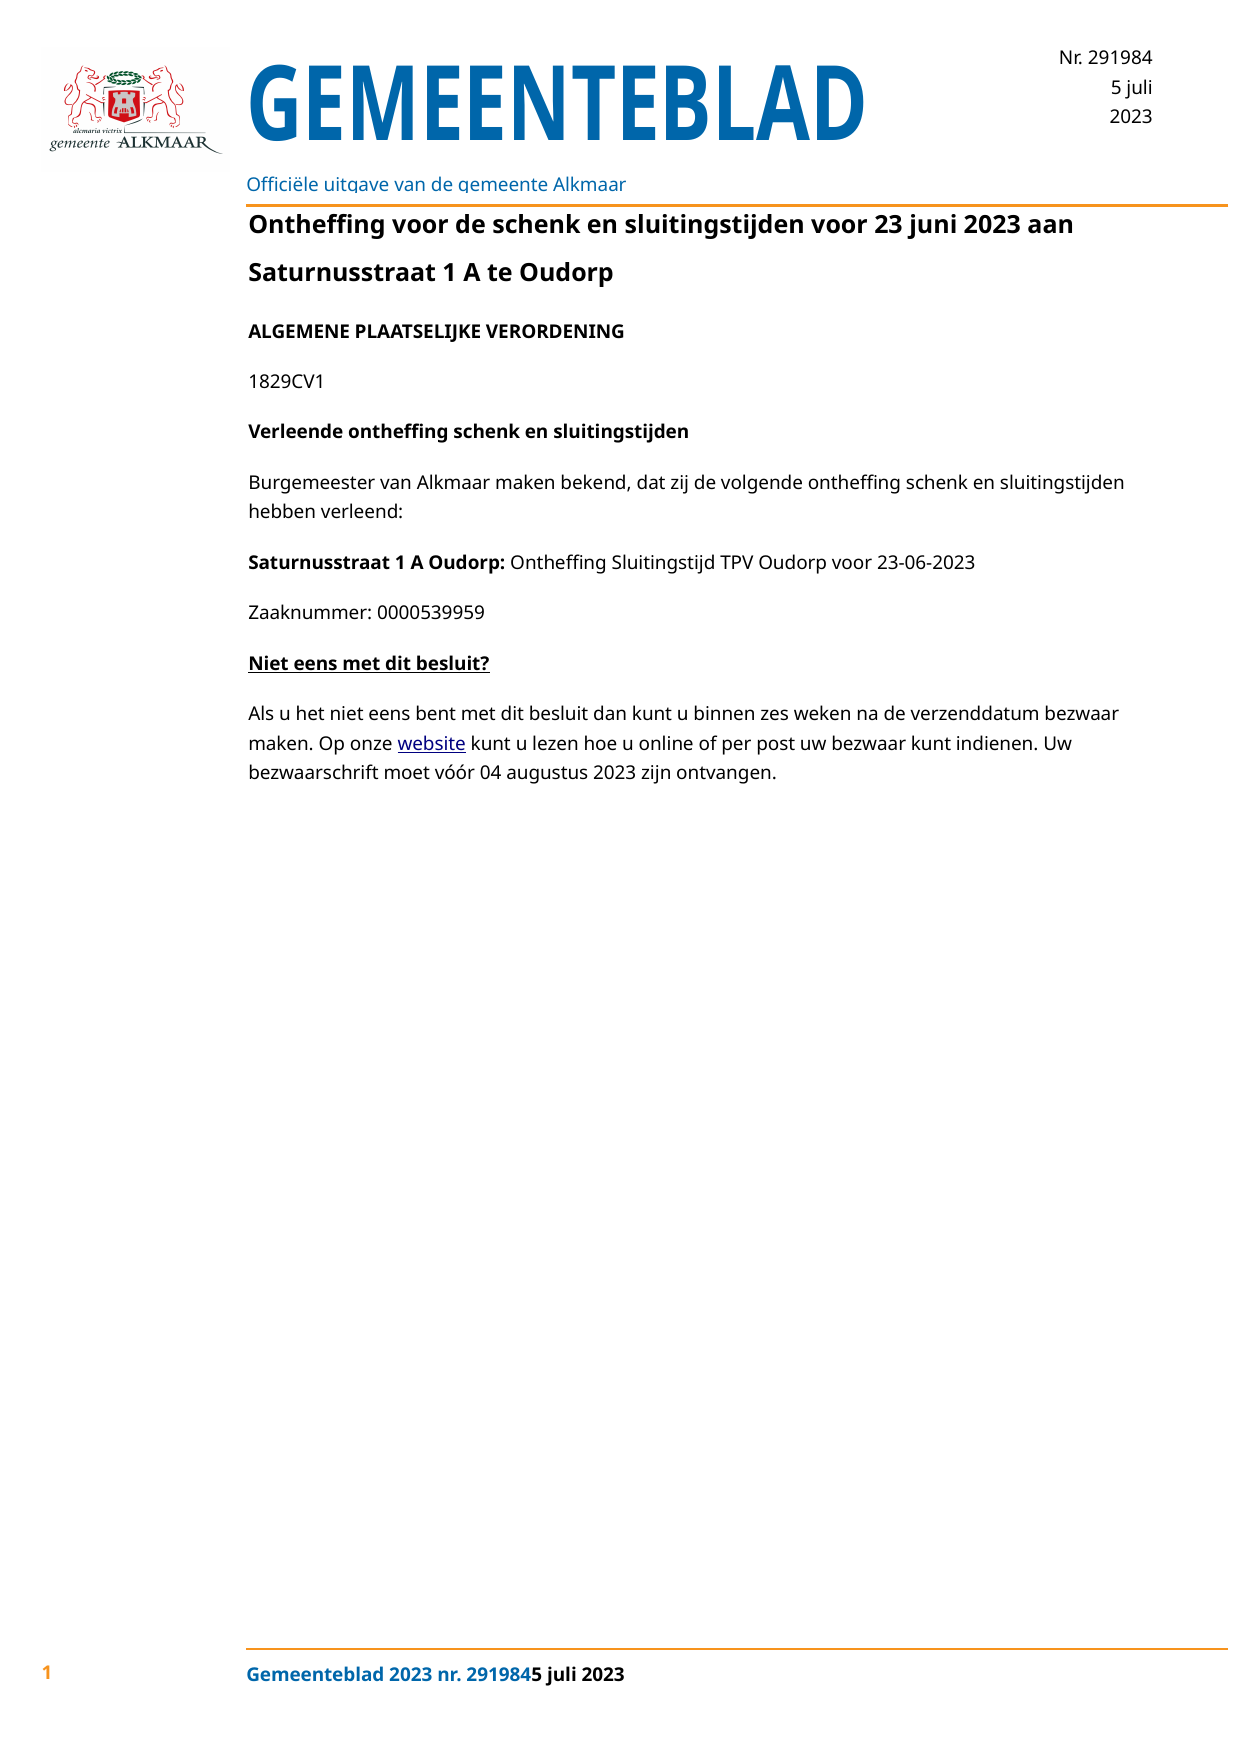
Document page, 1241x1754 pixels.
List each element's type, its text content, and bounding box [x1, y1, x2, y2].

text ALGEMENE PLAATSELIJKE VERORDENING [248, 318, 1152, 344]
text Zaaknummer: 0000539959 [248, 599, 1152, 625]
text 1829CV1 [248, 368, 1152, 394]
text Ontheffing voor de schenk en sluitingstijden voor 23 juni 2023 aan Saturnusstraat 1 A te Oudorp [248, 207, 1152, 288]
text Verleende ontheffing schenk en sluitingstijden [248, 419, 1152, 444]
text Niet eens met dit besluit? [248, 650, 1152, 676]
picture [41, 47, 231, 172]
text Saturnusstraat 1 A Oudorp: Ontheffing Sluitingstijd TPV Oudorp voor 23-06-2023 [248, 549, 1152, 575]
text Als u het niet eens bent met dit besluit dan kunt u binnen zes weken na de verzenddatum bezwaar maken. Op onze website kunt u lezen hoe u online of per post uw bezwaar kunt indienen. Uw bezwaarschrift moet vóór 04 augustus 2023 zijn ontvangen. [248, 700, 1152, 785]
text Burgemeester van Alkmaar maken bekend, dat zij de volgende ontheffing schenk en sluitingstijden hebben verleend: [248, 469, 1152, 524]
